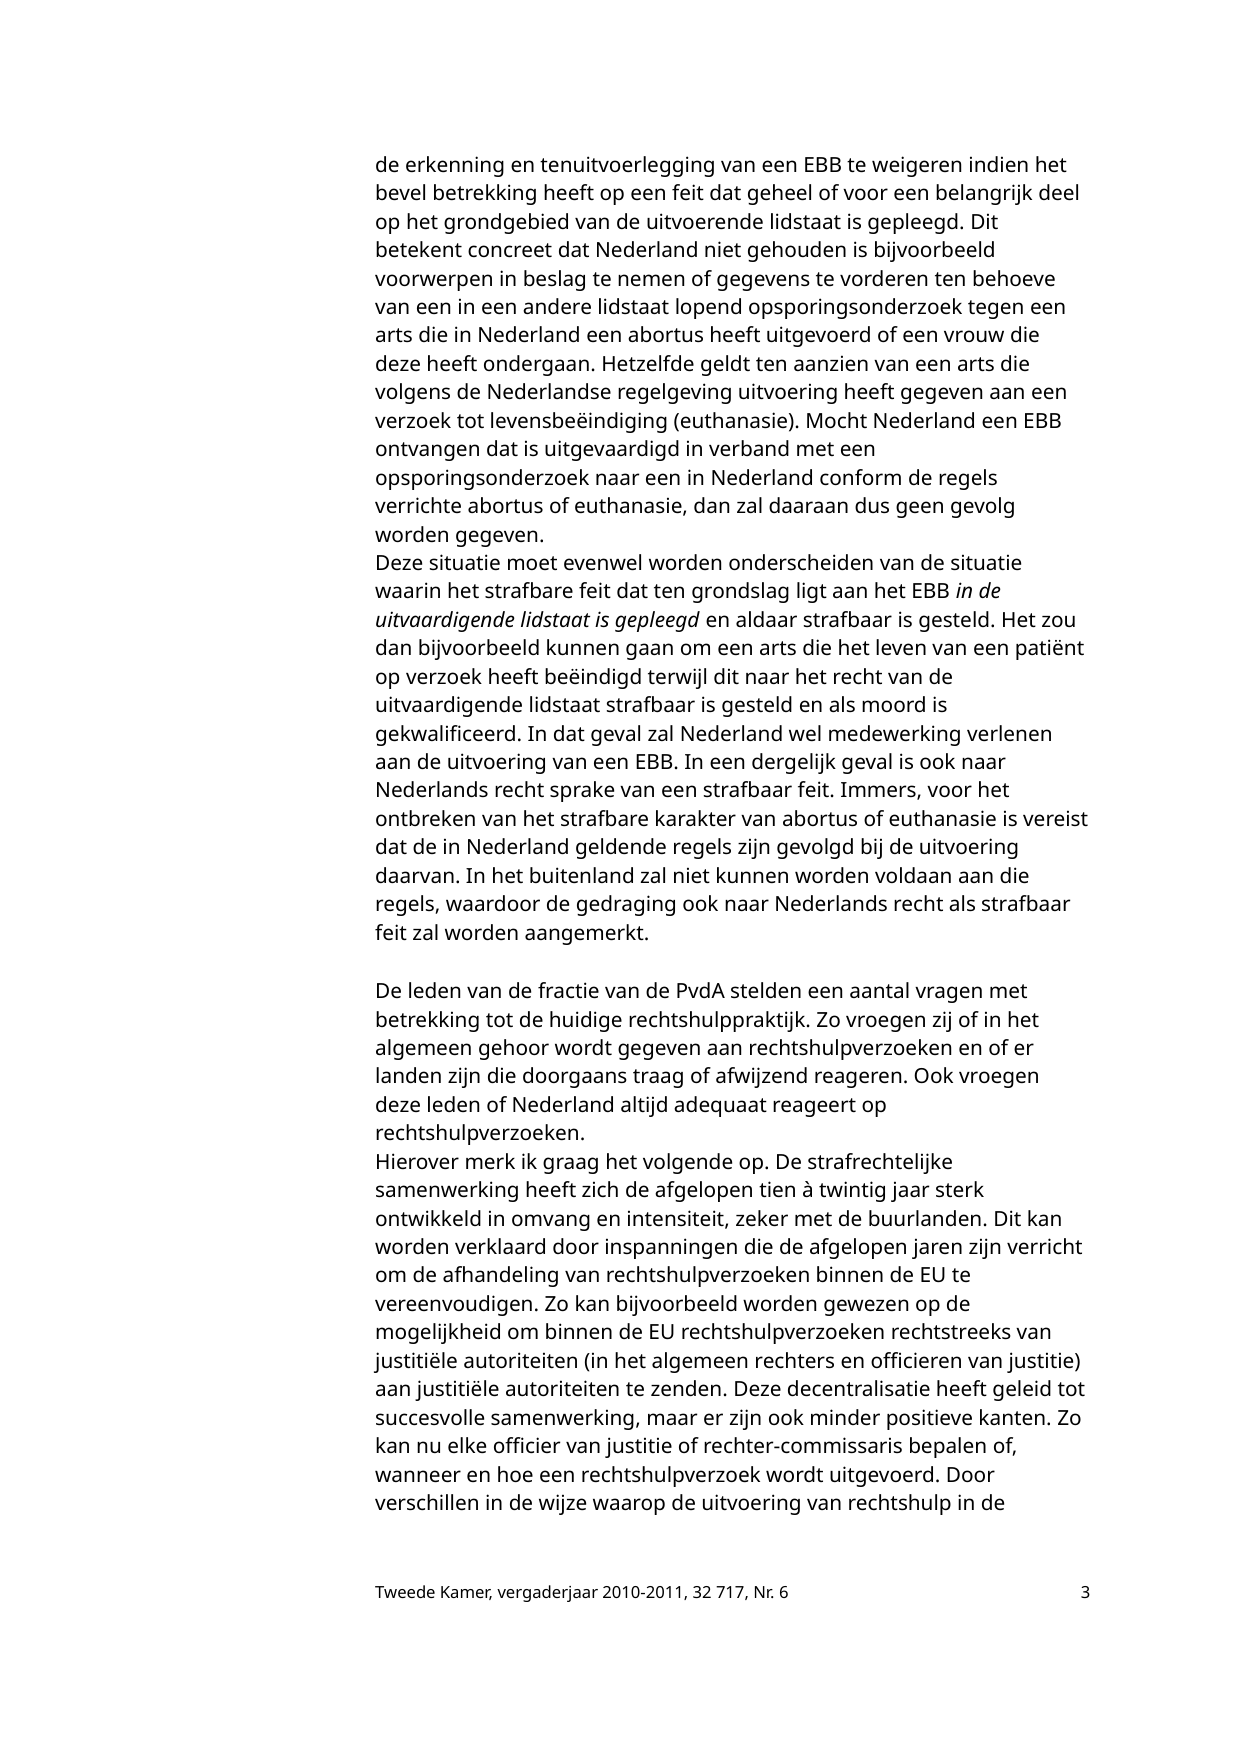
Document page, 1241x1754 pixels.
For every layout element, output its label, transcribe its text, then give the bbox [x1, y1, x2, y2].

text De leden van de fractie van de PvdA stelden een aantal vragen met betrekking tot de huidige rechtshulppraktijk. Zo vroegen zij of in het algemeen gehoor wordt gegeven aan rechtshulpverzoeken en of er landen zijn die doorgaans traag of afwijzend reageren. Ook vroegen deze leden of Nederland altijd adequaat reageert op rechtshulpverzoeken. [375, 976, 1090, 1147]
text Deze situatie moet evenwel worden onderscheiden van de situatie waarin het strafbare feit dat ten grondslag ligt aan het EBB in de uitvaardigende lidstaat is gepleegd en aldaar strafbaar is gesteld. Het zou dan bijvoorbeeld kunnen gaan om een arts die het leven van een patiënt op verzoek heeft beëindigd terwijl dit naar het recht van de uitvaardigende lidstaat strafbaar is gesteld en als moord is gekwalificeerd. In dat geval zal Nederland wel medewerking verlenen aan de uitvoering van een EBB. In een dergelijk geval is ook naar Nederlands recht sprake van een strafbaar feit. Immers, voor het ontbreken van het strafbare karakter van abortus of euthanasie is vereist dat de in Nederland geldende regels zijn gevolgd bij de uitvoering daarvan. In het buitenland zal niet kunnen worden voldaan aan die regels, waardoor de gedraging ook naar Nederlands recht als strafbaar feit zal worden aangemerkt. [375, 548, 1090, 946]
text de erkenning en tenuitvoerlegging van een EBB te weigeren indien het bevel betrekking heeft op een feit dat geheel of voor een belangrijk deel op het grondgebied van de uitvoerende lidstaat is gepleegd. Dit betekent concreet dat Nederland niet gehouden is bijvoorbeeld voorwerpen in beslag te nemen of gegevens te vorderen ten behoeve van een in een andere lidstaat lopend opsporingsonderzoek tegen een arts die in Nederland een abortus heeft uitgevoerd of een vrouw die deze heeft ondergaan. Hetzelfde geldt ten aanzien van een arts die volgens de Nederlandse regelgeving uitvoering heeft gegeven aan een verzoek tot levensbeëindiging (euthanasie). Mocht Nederland een EBB ontvangen dat is uitgevaardigd in verband met een opsporingsonderzoek naar een in Nederland conform de regels verrichte abortus of euthanasie, dan zal daaraan dus geen gevolg worden gegeven. [375, 150, 1090, 548]
text Hierover merk ik graag het volgende op. De strafrechtelijke samenwerking heeft zich de afgelopen tien à twintig jaar sterk ontwikkeld in omvang en intensiteit, zeker met de buurlanden. Dit kan worden verklaard door inspanningen die de afgelopen jaren zijn verricht om de afhandeling van rechtshulpverzoeken binnen de EU te vereenvoudigen. Zo kan bijvoorbeeld worden gewezen op de mogelijkheid om binnen de EU rechtshulpverzoeken rechtstreeks van justitiële autoriteiten (in het algemeen rechters en officieren van justitie) aan justitiële autoriteiten te zenden. Deze decentralisatie heeft geleid tot succesvolle samenwerking, maar er zijn ook minder positieve kanten. Zo kan nu elke officier van justitie of rechter-commissaris bepalen of, wanneer en hoe een rechtshulpverzoek wordt uitgevoerd. Door verschillen in de wijze waarop de uitvoering van rechtshulp in de [375, 1147, 1090, 1517]
